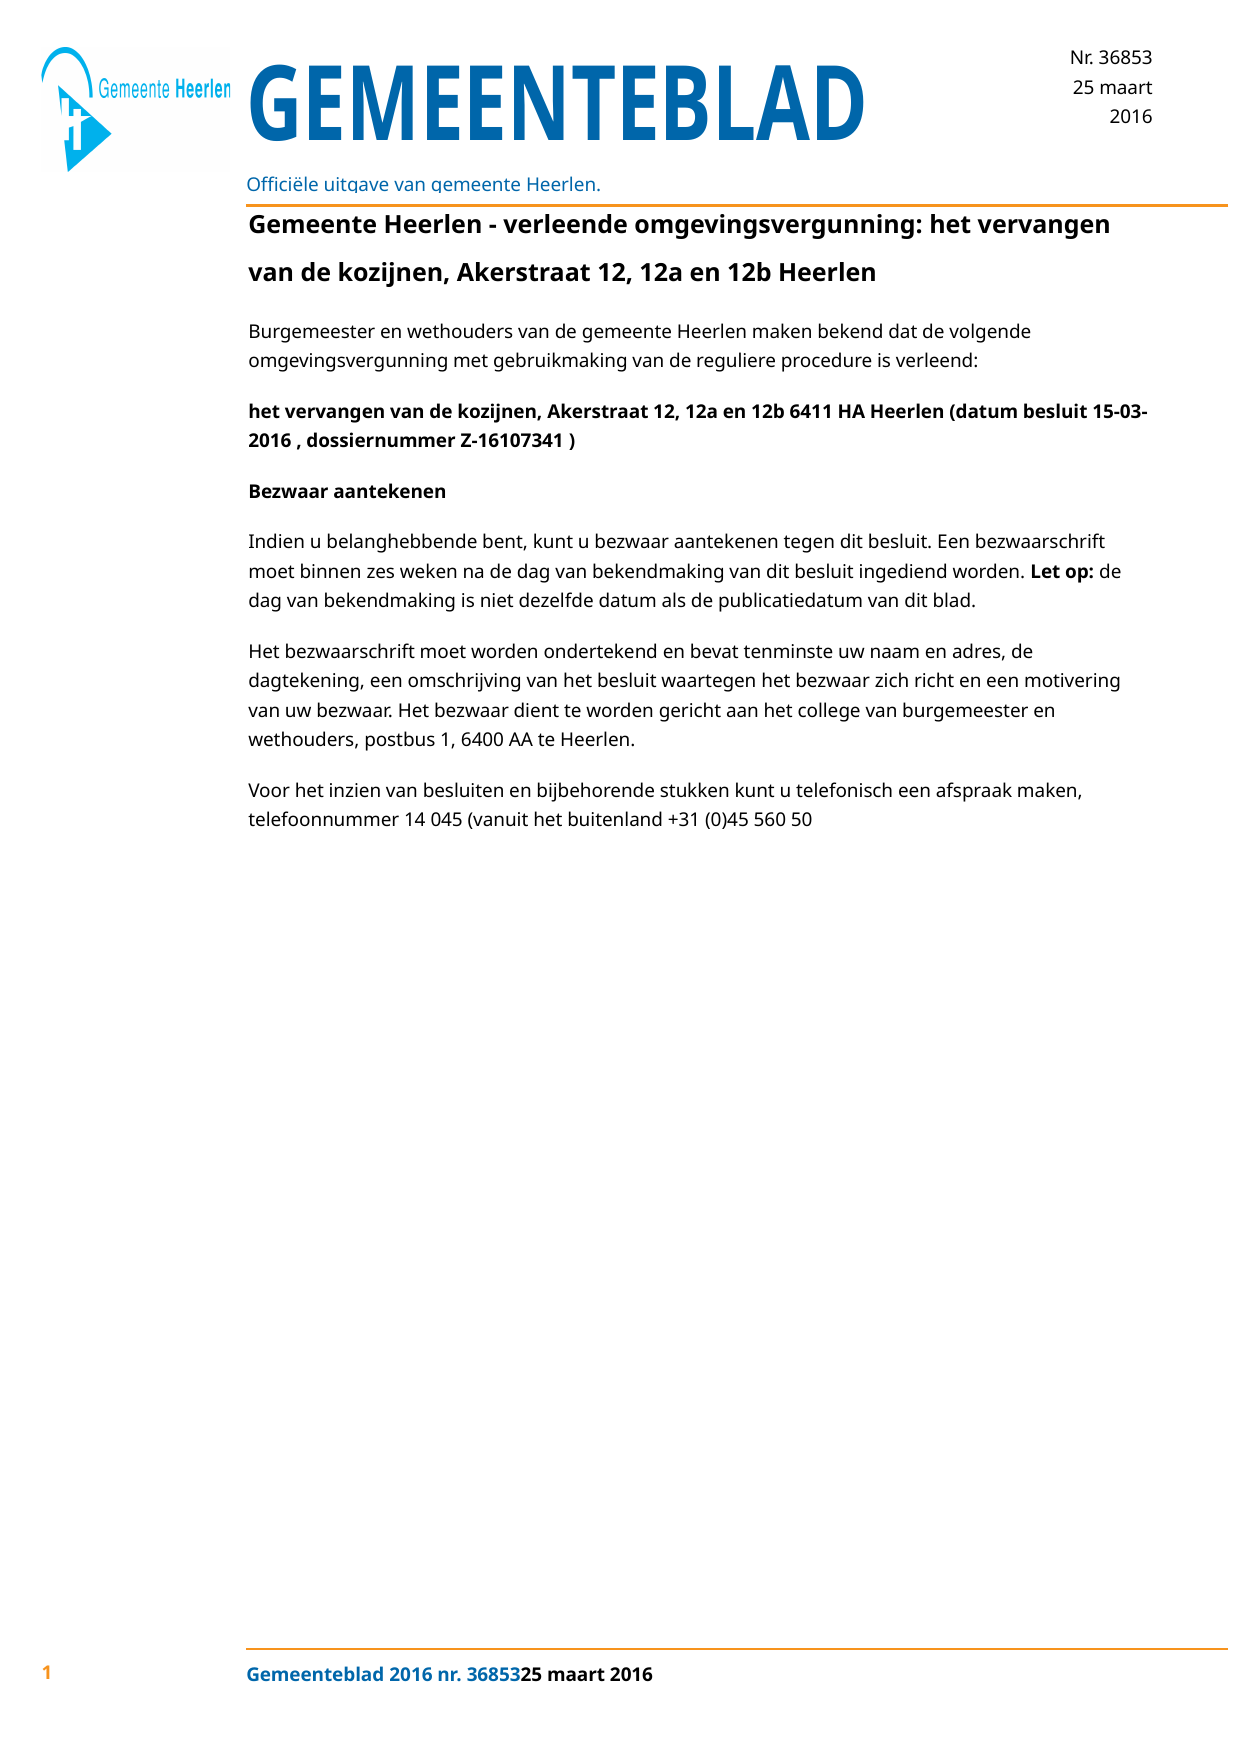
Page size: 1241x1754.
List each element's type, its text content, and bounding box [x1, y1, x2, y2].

text Burgemeester en wethouders van de gemeente Heerlen maken bekend dat de volgende omgevingsvergunning met gebruikmaking van de reguliere procedure is verleend: [248, 318, 1152, 373]
text Bezwaar aantekenen [248, 478, 1152, 504]
text het vervangen van de kozijnen, Akerstraat 12, 12a en 12b 6411 HA Heerlen (datum besluit 15-03-2016 , dossiernummer Z-16107341 ) [248, 398, 1152, 453]
text Het bezwaarschrift moet worden ondertekend en bevat tenminste uw naam en adres, de dagtekening, een omschrijving van het besluit waartegen het bezwaar zich richt en een motivering van uw bezwaar. Het bezwaar dient te worden gericht aan het college van burgemeester en wethouders, postbus 1, 6400 AA te Heerlen. [248, 638, 1152, 752]
picture [41, 47, 231, 172]
text Indien u belanghebbende bent, kunt u bezwaar aantekenen tegen dit besluit. Een bezwaarschrift moet binnen zes weken na de dag van bekendmaking van dit besluit ingediend worden. Let op: de dag van bekendmaking is niet dezelfde datum als de publicatiedatum van dit blad. [248, 528, 1152, 613]
text Voor het inzien van besluiten en bijbehorende stukken kunt u telefonisch een afspraak maken, telefoonnummer 14 045 (vanuit het buitenland +31 (0)45 560 50 [248, 777, 1152, 832]
text Gemeente Heerlen - verleende omgevingsvergunning: het vervangen van de kozijnen, Akerstraat 12, 12a en 12b Heerlen [248, 207, 1152, 288]
picture [41, 47, 58, 70]
